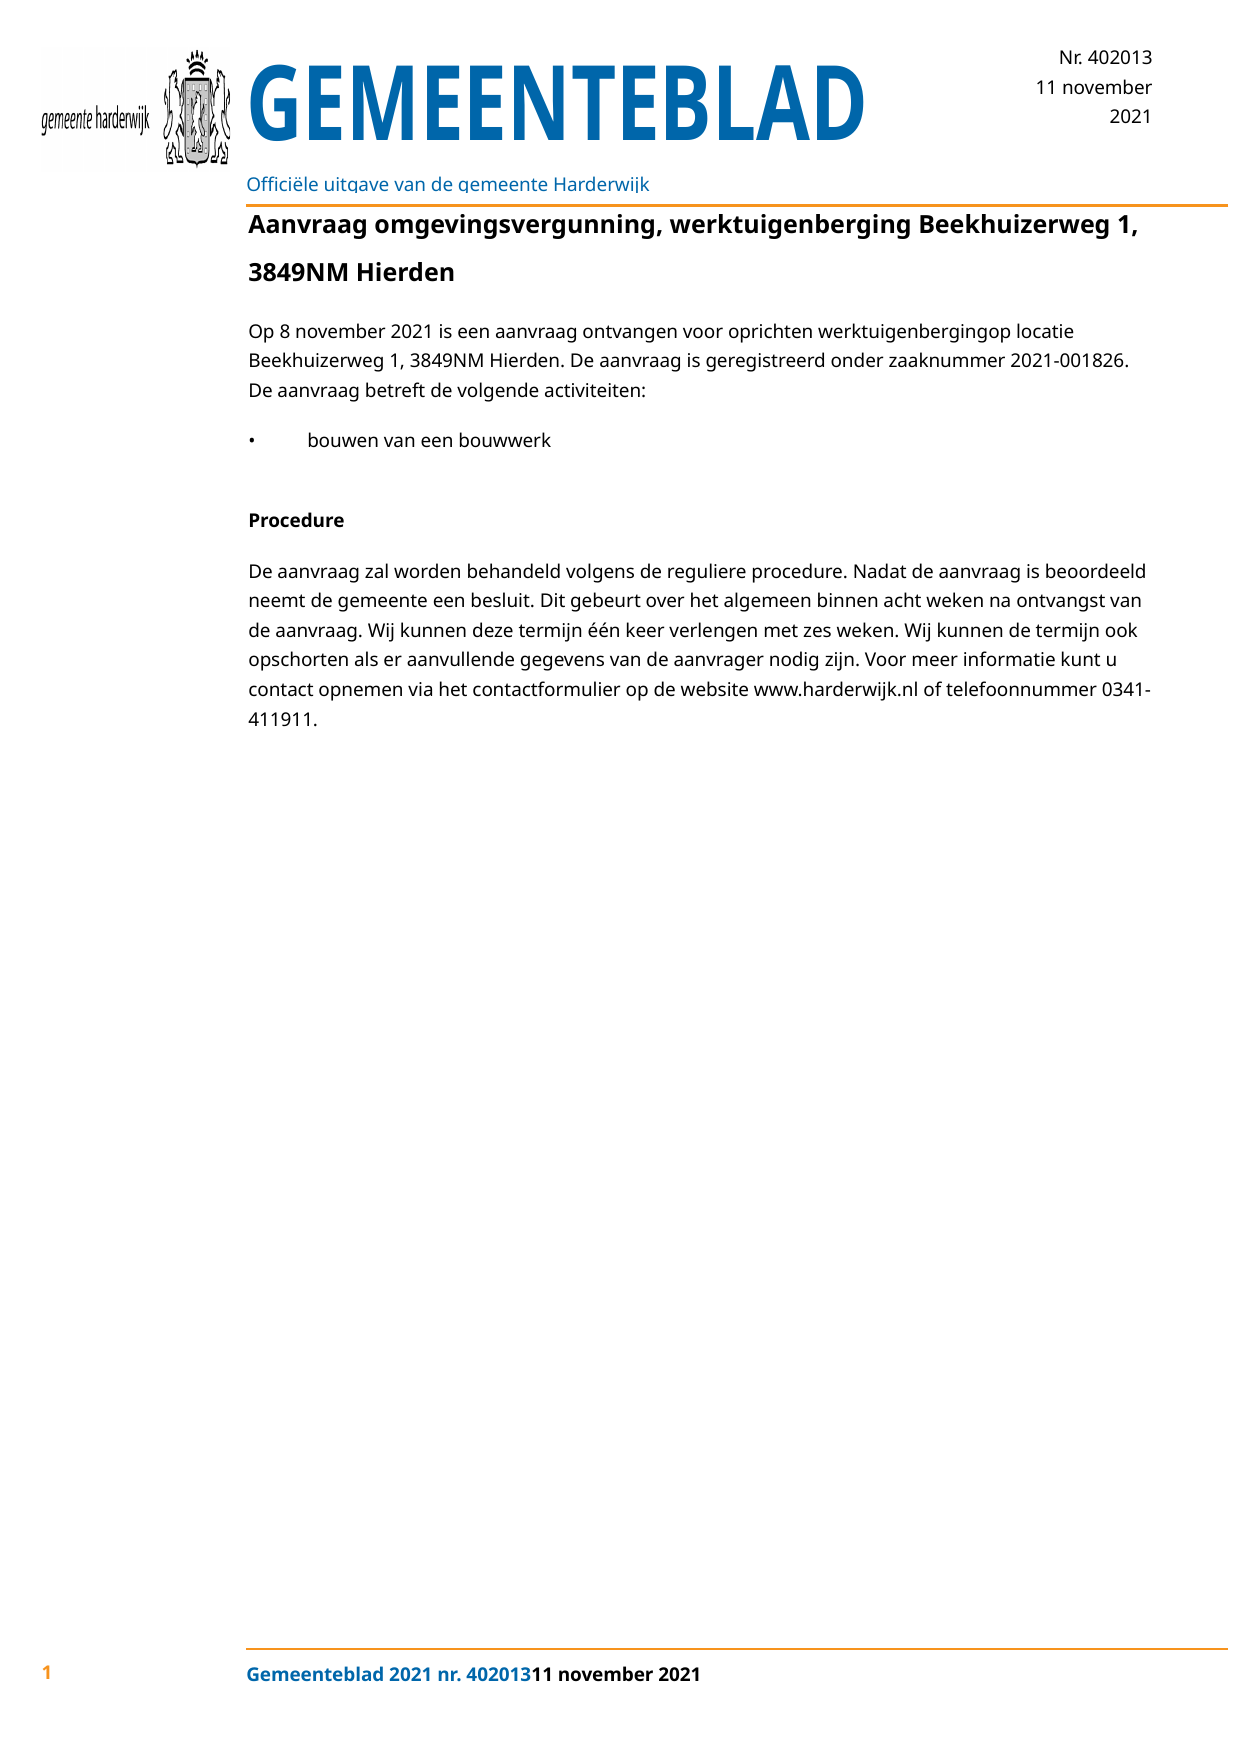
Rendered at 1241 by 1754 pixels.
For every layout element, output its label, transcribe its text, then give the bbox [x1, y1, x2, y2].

text Procedure [248, 507, 1152, 533]
text Aanvraag omgevingsvergunning, werktuigenberging Beekhuizerweg 1, 3849NM Hierden [248, 207, 1152, 288]
text Op 8 november 2021 is een aanvraag ontvangen voor oprichten werktuigenbergingop locatie Beekhuizerweg 1, 3849NM Hierden. De aanvraag is geregistreerd onder zaaknummer 2021-001826. De aanvraag betreft de volgende activiteiten: [248, 318, 1152, 403]
list bouwen van een bouwwerk [248, 427, 1152, 453]
text De aanvraag zal worden behandeld volgens de reguliere procedure. Nadat de aanvraag is beoordeeld neemt de gemeente een besluit. Dit gebeurt over het algemeen binnen acht weken na ontvangst van de aanvraag. Wij kunnen deze termijn één keer verlengen met zes weken. Wij kunnen de termijn ook opschorten als er aanvullende gegevens van de aanvrager nodig zijn. Voor meer informatie kunt u contact opnemen via het contactformulier op de website www.harderwijk.nl of telefoonnummer 0341-411911. [248, 558, 1152, 732]
picture [41, 47, 231, 172]
